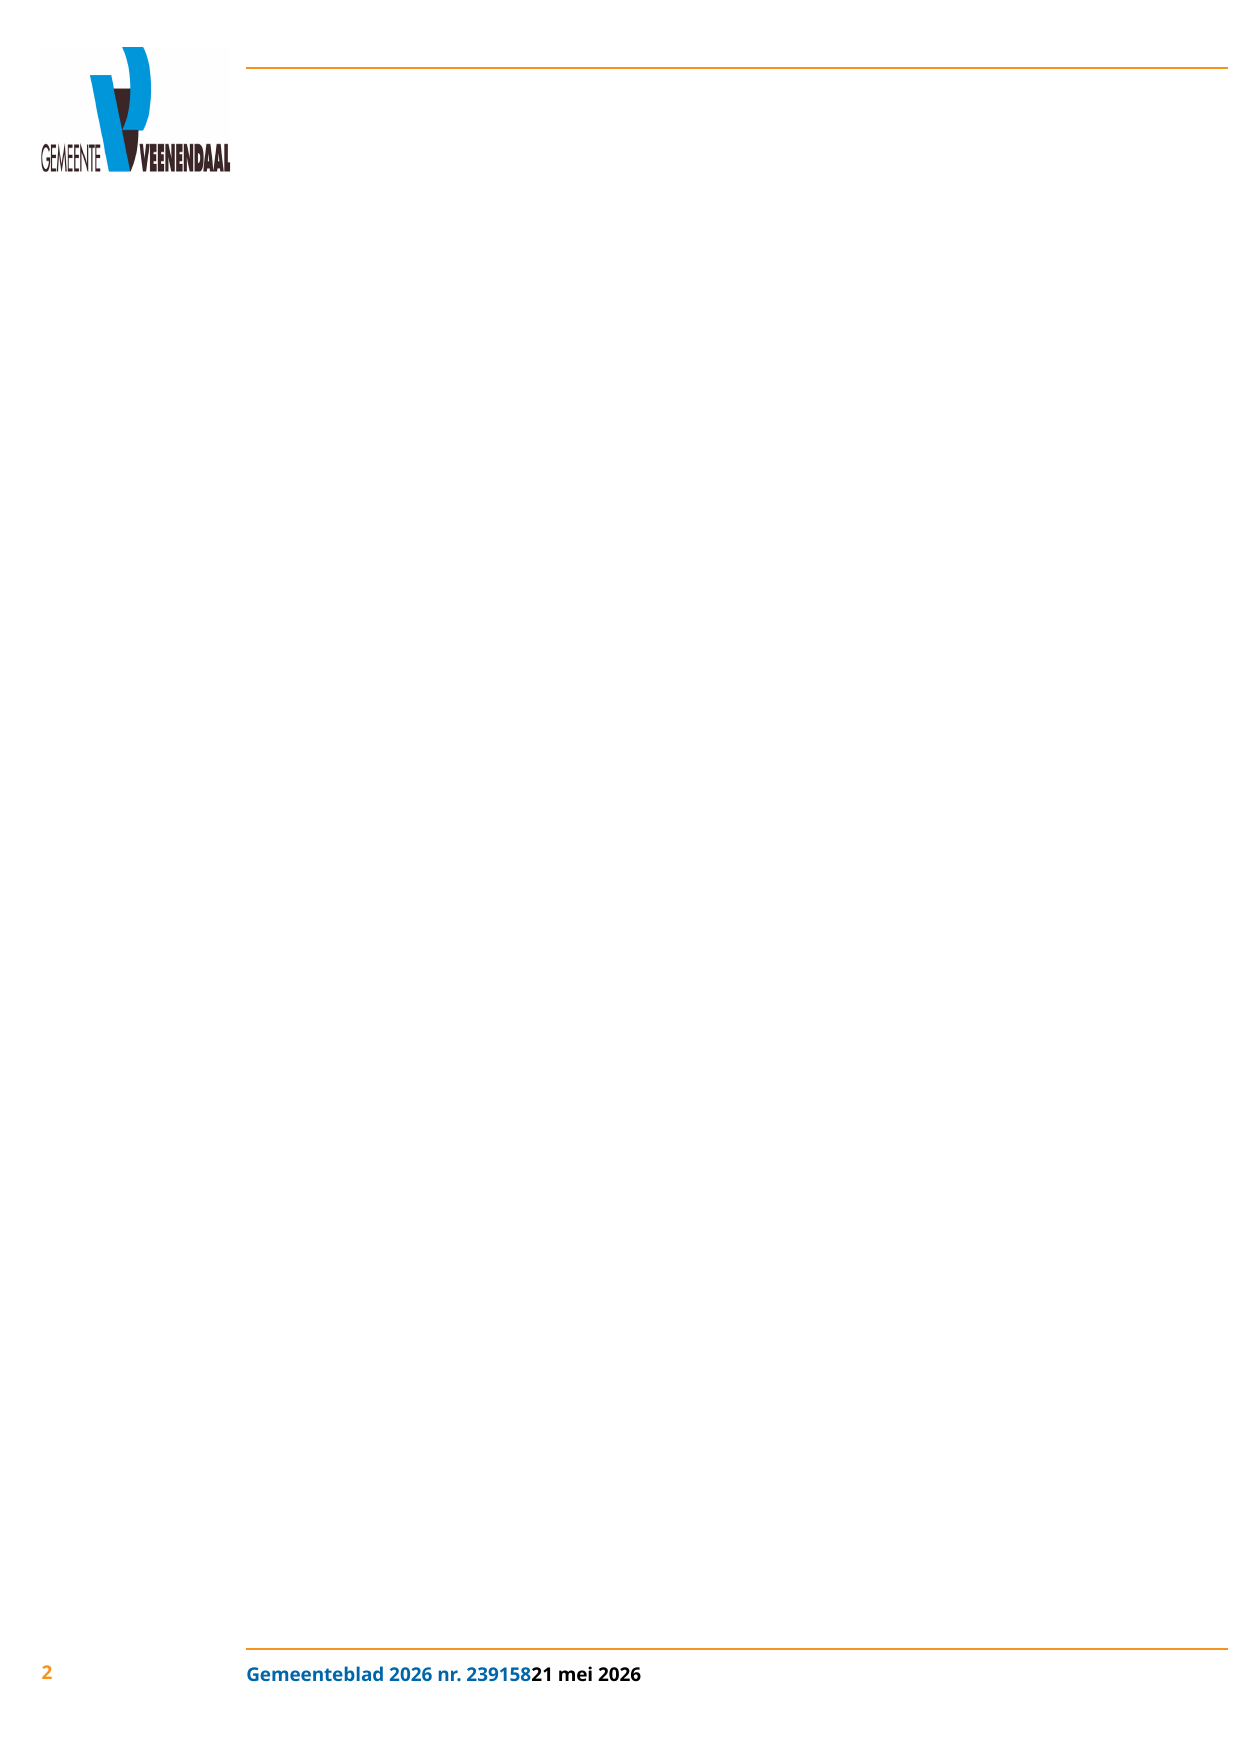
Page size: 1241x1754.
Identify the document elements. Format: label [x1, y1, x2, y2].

picture [41, 47, 130, 172]
picture [123, 47, 231, 172]
